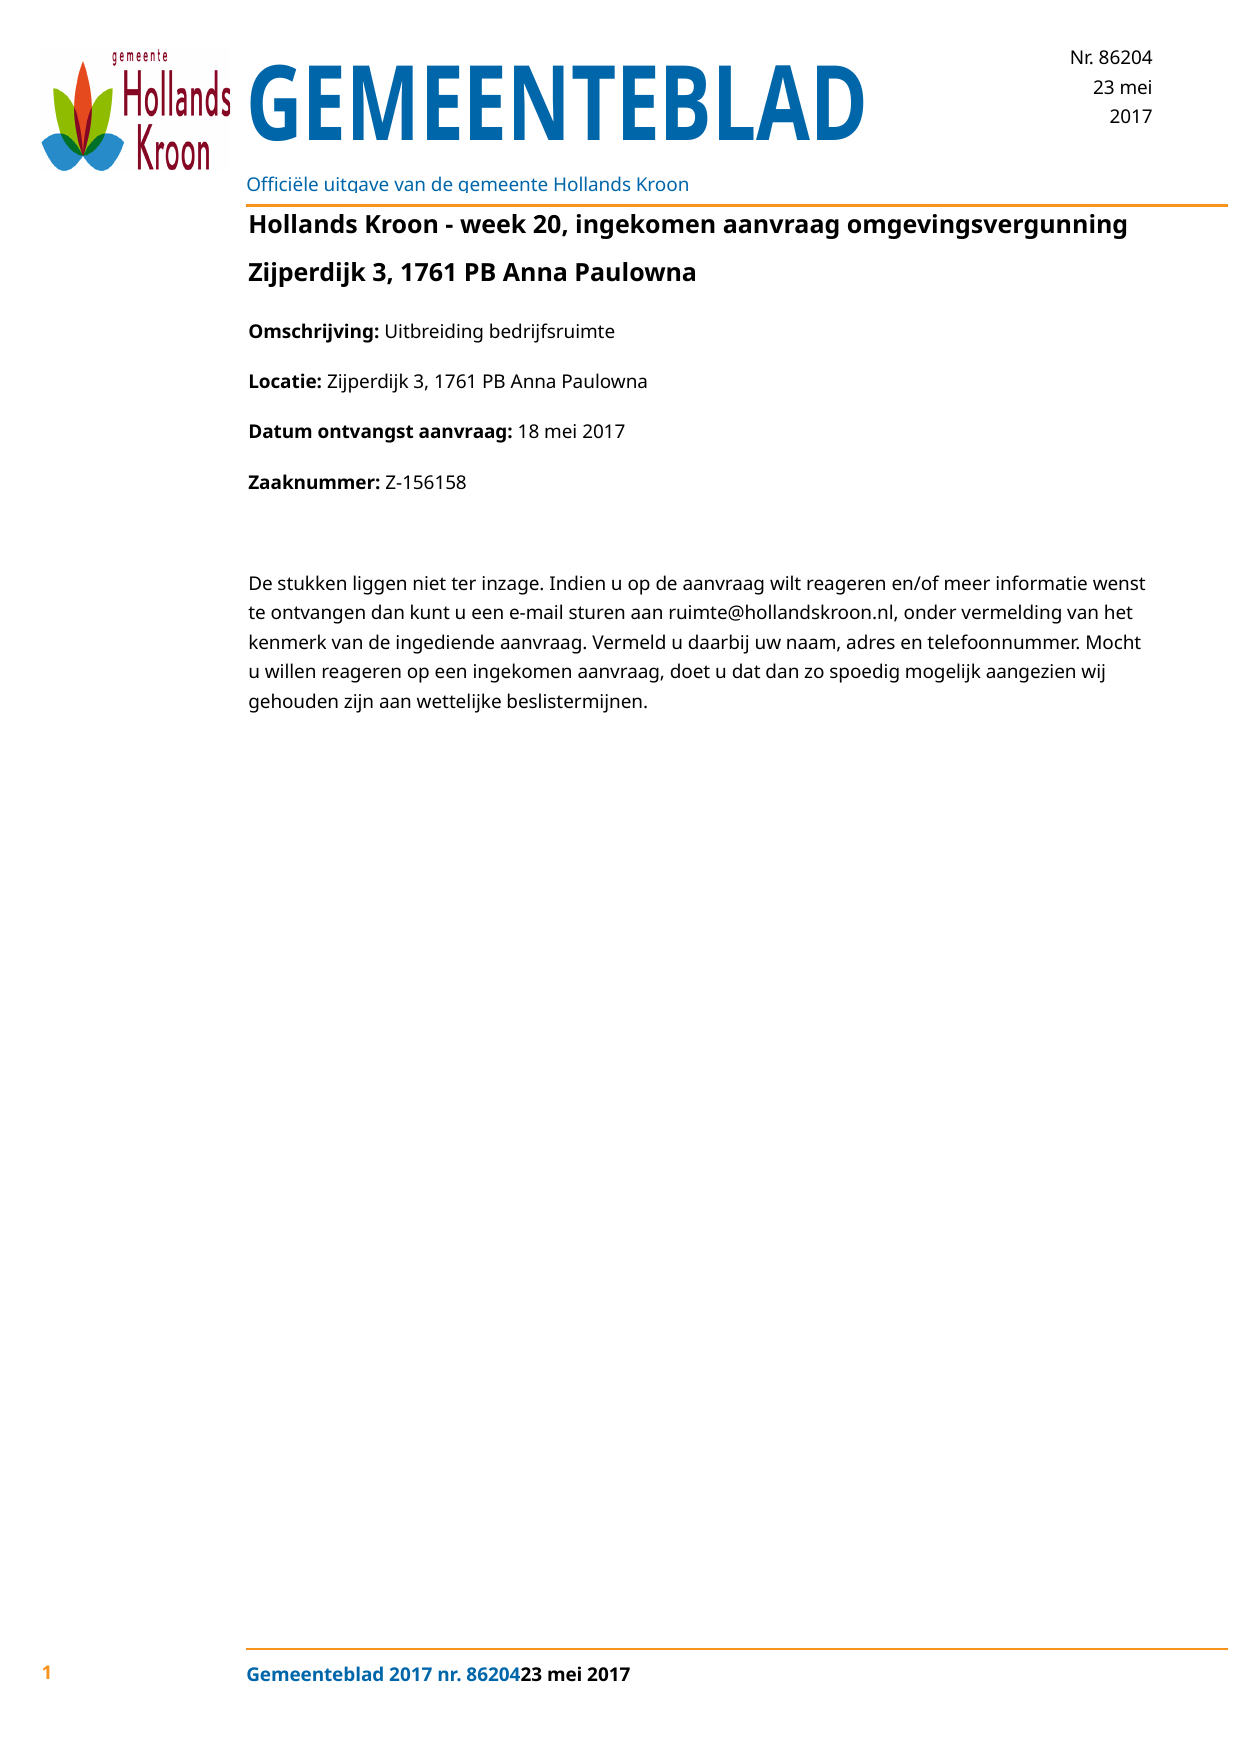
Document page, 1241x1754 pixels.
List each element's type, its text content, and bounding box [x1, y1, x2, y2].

text Datum ontvangst aanvraag: 18 mei 2017 [248, 419, 1152, 444]
text Locatie: Zijperdijk 3, 1761 PB Anna Paulowna [248, 368, 1152, 394]
text De stukken liggen niet ter inzage. Indien u op de aanvraag wilt reageren en/of meer informatie wenst te ontvangen dan kunt u een e-mail sturen aan ruimte@hollandskroon.nl, onder vermelding van het kenmerk van de ingediende aanvraag. Vermeld u daarbij uw naam, adres en telefoonnummer. Mocht u willen reageren op een ingekomen aanvraag, doet u dat dan zo spoedig mogelijk aangezien wij gehouden zijn aan wettelijke beslistermijnen. [248, 570, 1152, 714]
text Omschrijving: Uitbreiding bedrijfsruimte [248, 318, 1152, 344]
picture [41, 47, 231, 172]
text Zaaknummer: Z-156158 [248, 469, 1152, 495]
text Hollands Kroon - week 20, ingekomen aanvraag omgevingsvergunning Zijperdijk 3, 1761 PB Anna Paulowna [248, 207, 1152, 288]
